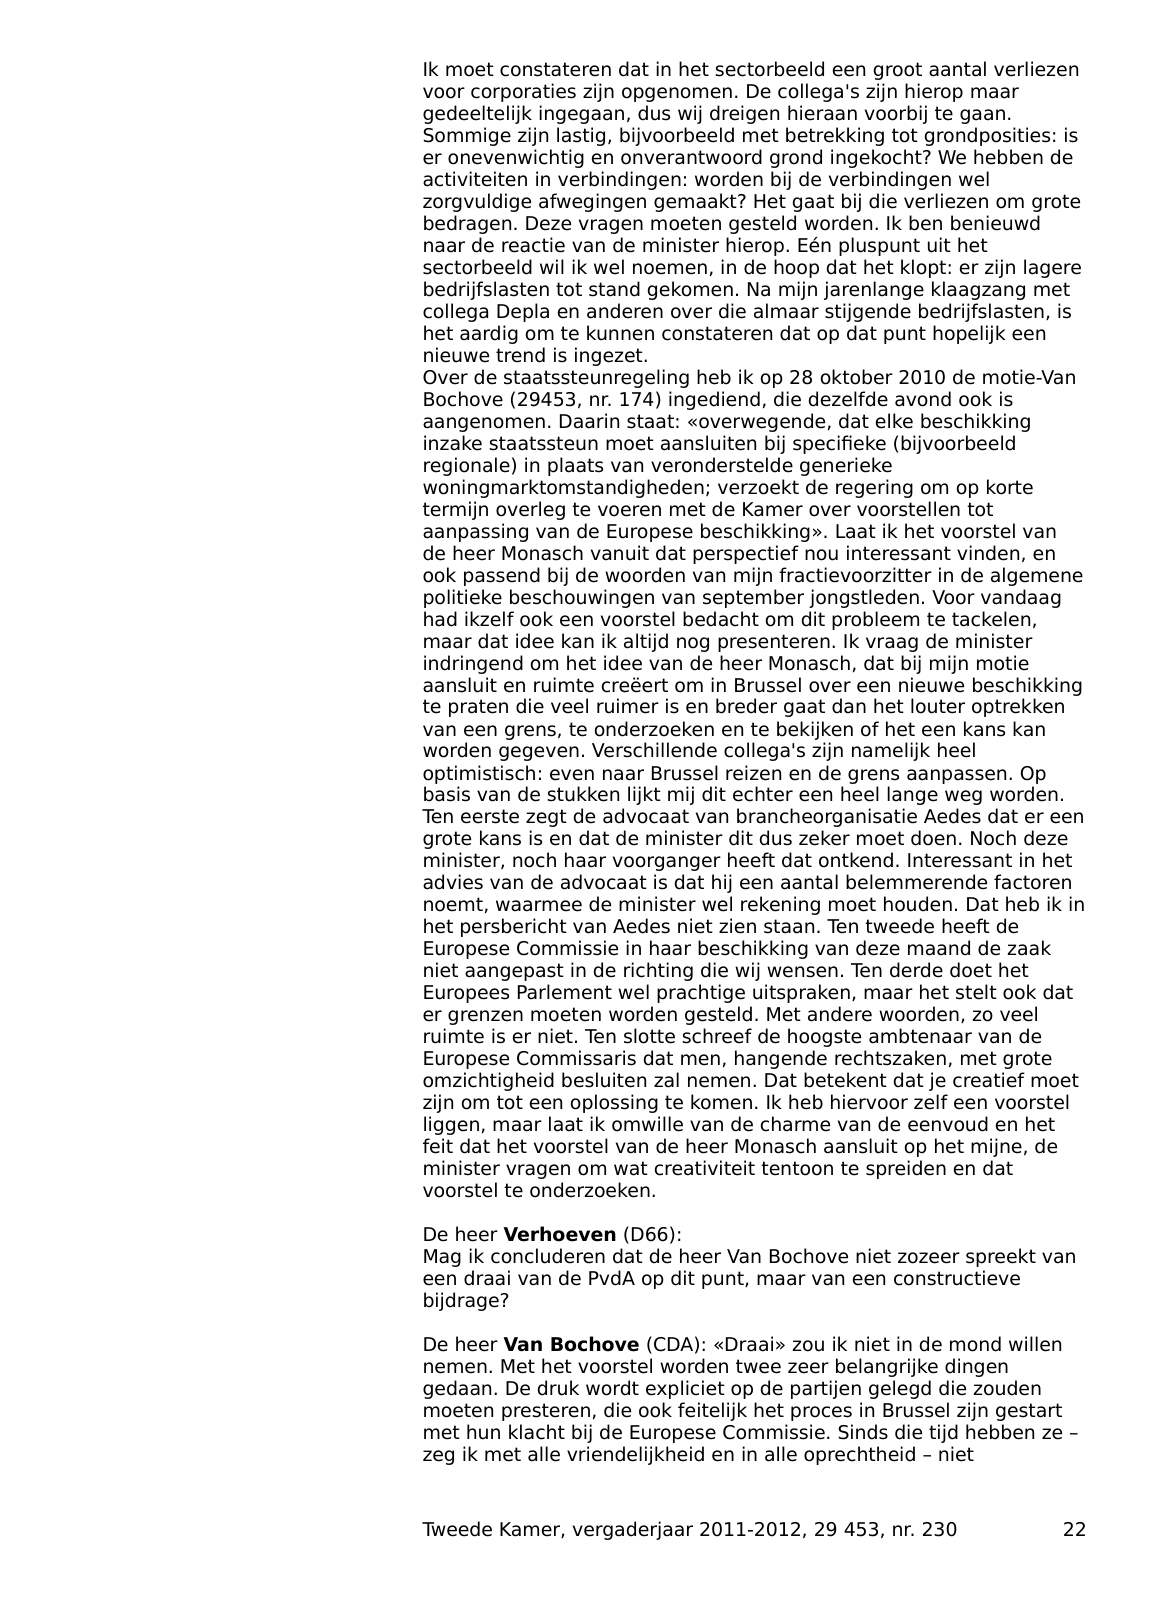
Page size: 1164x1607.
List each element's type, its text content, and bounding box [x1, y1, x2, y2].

text De heer Verhoeven (D66): [422, 1224, 1087, 1246]
text Over de staatssteunregeling heb ik op 28 oktober 2010 de motie-Van Bochove (29453, nr. 174) ingediend, die dezelfde avond ook is aangenomen. Daarin staat: «overwegende, dat elke beschikking inzake staatssteun moet aansluiten bij specifieke (bijvoorbeeld regionale) in plaats van veronderstelde generieke woningmarktomstandigheden; verzoekt de regering om op korte termijn overleg te voeren met de Kamer over voorstellen tot aanpassing van de Europese beschikking». Laat ik het voorstel van de heer Monasch vanuit dat perspectief nou interessant vinden, en ook passend bij de woorden van mijn fractievoorzitter in de algemene politieke beschouwingen van september jongstleden. Voor vandaag had ikzelf ook een voorstel bedacht om dit probleem te tackelen, maar dat idee kan ik altijd nog presenteren. Ik vraag de minister indringend om het idee van de heer Monasch, dat bij mijn motie aansluit en ruimte creëert om in Brussel over een nieuwe beschikking te praten die veel ruimer is en breder gaat dan het louter optrekken van een grens, te onderzoeken en te bekijken of het een kans kan worden gegeven. Verschillende collega's zijn namelijk heel optimistisch: even naar Brussel reizen en de grens aanpassen. Op basis van de stukken lijkt mij dit echter een heel lange weg worden. Ten eerste zegt de advocaat van brancheorganisatie Aedes dat er een grote kans is en dat de minister dit dus zeker moet doen. Noch deze minister, noch haar voorganger heeft dat ontkend. Interessant in het advies van de advocaat is dat hij een aantal belemmerende factoren noemt, waarmee de minister wel rekening moet houden. Dat heb ik in het persbericht van Aedes niet zien staan. Ten tweede heeft de Europese Commissie in haar beschikking van deze maand de zaak niet aangepast in de richting die wij wensen. Ten derde doet het Europees Parlement wel prachtige uitspraken, maar het stelt ook dat er grenzen moeten worden gesteld. Met andere woorden, zo veel ruimte is er niet. Ten slotte schreef de hoogste ambtenaar van de Europese Commissaris dat men, hangende rechtszaken, met grote omzichtigheid besluiten zal nemen. Dat betekent dat je creatief moet zijn om tot een oplossing te komen. Ik heb hiervoor zelf een voorstel liggen, maar laat ik omwille van de charme van de eenvoud en het feit dat het voorstel van de heer Monasch aansluit op het mijne, de minister vragen om wat creativiteit tentoon te spreiden en dat voorstel te onderzoeken. [422, 367, 1087, 1202]
text De heer Van Bochove (CDA): «Draai» zou ik niet in de mond willen nemen. Met het voorstel worden twee zeer belangrijke dingen gedaan. De druk wordt expliciet op de partijen gelegd die zouden moeten presteren, die ook feitelijk het proces in Brussel zijn gestart met hun klacht bij de Europese Commissie. Sinds die tijd hebben ze – zeg ik met alle vriendelijkheid en in alle oprechtheid – niet [422, 1334, 1087, 1466]
text Mag ik concluderen dat de heer Van Bochove niet zozeer spreekt van een draai van de PvdA op dit punt, maar van een constructieve bijdrage? [422, 1246, 1087, 1312]
text Ik moet constateren dat in het sectorbeeld een groot aantal verliezen voor corporaties zijn opgenomen. De collega's zijn hierop maar gedeeltelijk ingegaan, dus wij dreigen hieraan voorbij te gaan. Sommige zijn lastig, bijvoorbeeld met betrekking tot grondposities: is er onevenwichtig en onverantwoord grond ingekocht? We hebben de activiteiten in verbindingen: worden bij de verbindingen wel zorgvuldige afwegingen gemaakt? Het gaat bij die verliezen om grote bedragen. Deze vragen moeten gesteld worden. Ik ben benieuwd naar de reactie van de minister hierop. Eén pluspunt uit het sectorbeeld wil ik wel noemen, in de hoop dat het klopt: er zijn lagere bedrijfslasten tot stand gekomen. Na mijn jarenlange klaagzang met collega Depla en anderen over die almaar stijgende bedrijfslasten, is het aardig om te kunnen constateren dat op dat punt hopelijk een nieuwe trend is ingezet. [422, 59, 1087, 367]
